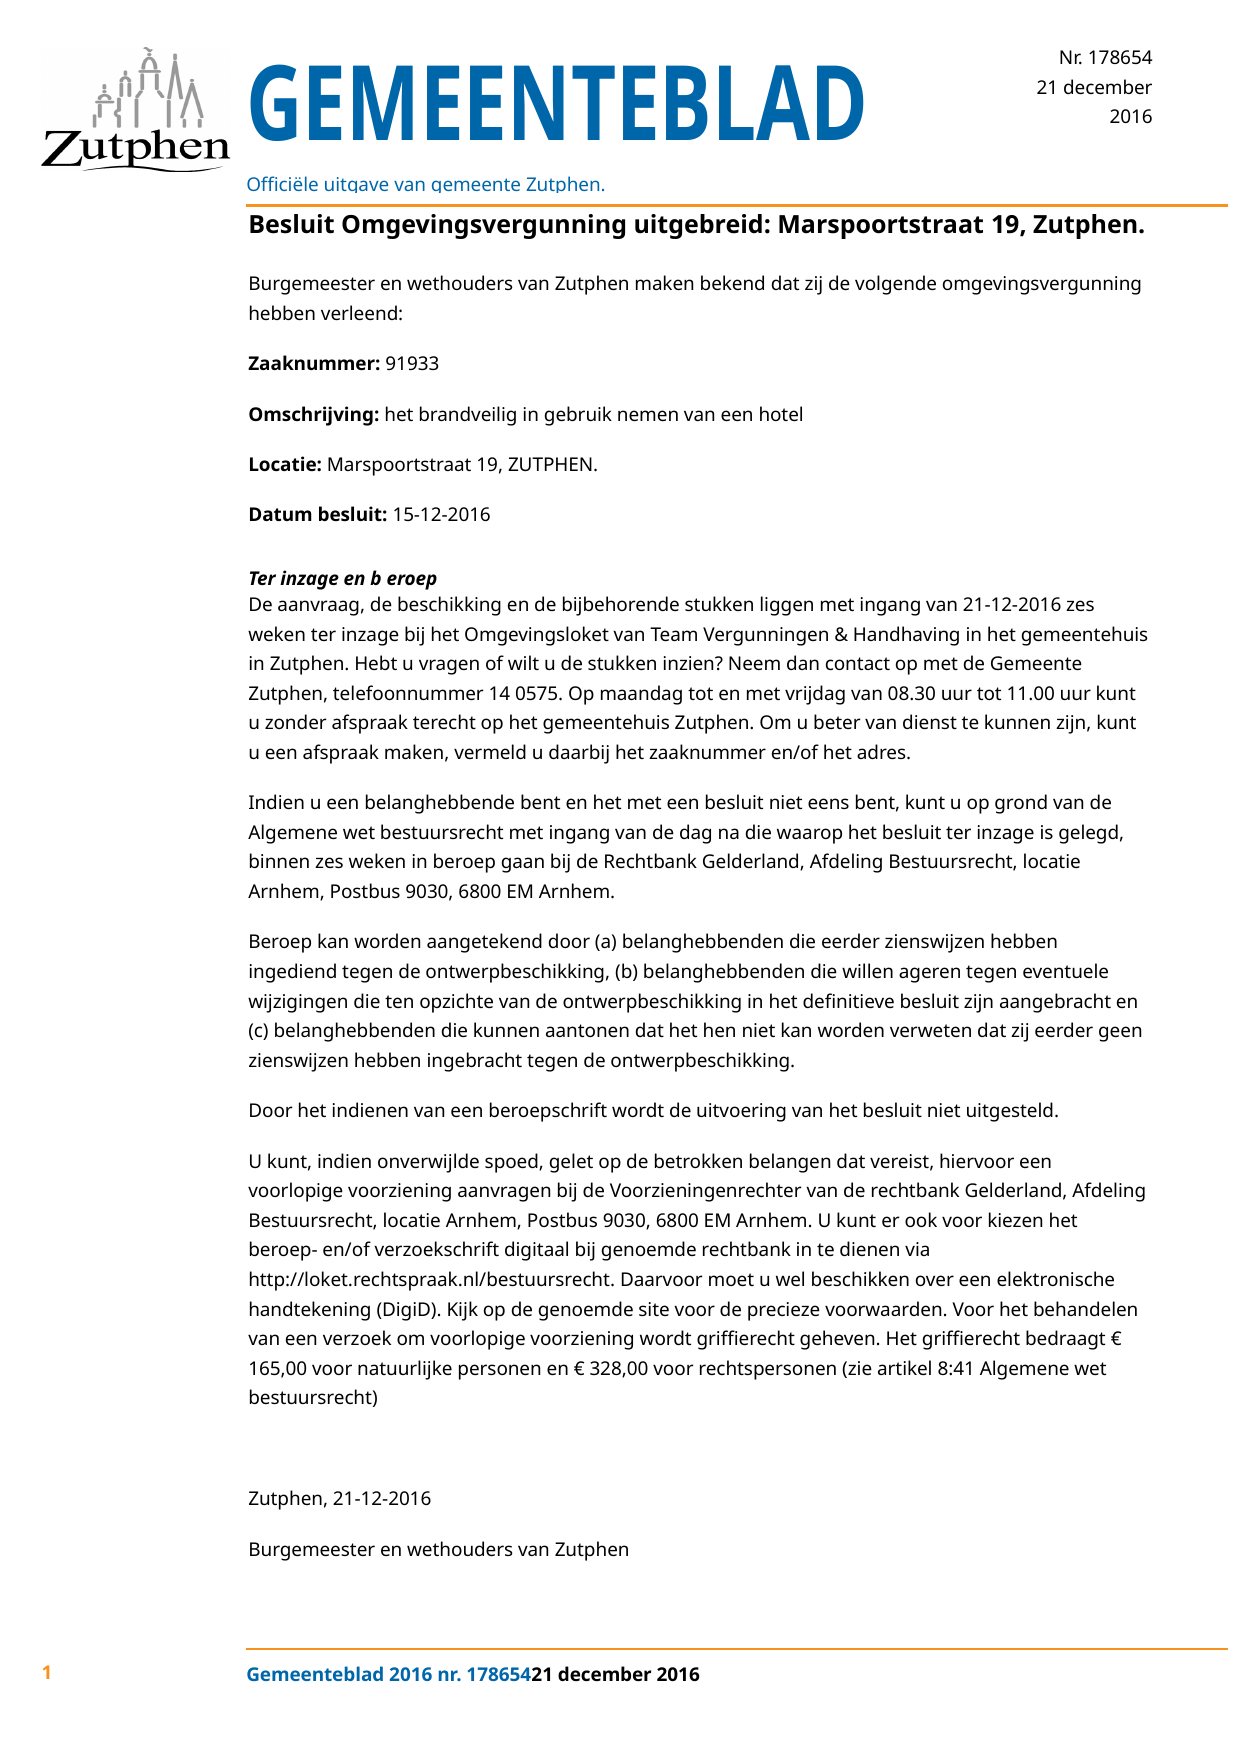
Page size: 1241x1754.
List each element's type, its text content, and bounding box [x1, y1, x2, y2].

text Locatie: Marspoortstraat 19, ZUTPHEN. [248, 451, 1152, 477]
text Burgemeester en wethouders van Zutphen [248, 1536, 1152, 1562]
text De aanvraag, de beschikking en de bijbehorende stukken liggen met ingang van 21-12-2016 zes weken ter inzage bij het Omgevingsloket van Team Vergunningen & Handhaving in het gemeentehuis in Zutphen. Hebt u vragen of wilt u de stukken inzien? Neem dan contact op met de Gemeente Zutphen, telefoonnummer 14 0575. Op maandag tot en met vrijdag van 08.30 uur tot 11.00 uur kunt u zonder afspraak terecht op het gemeentehuis Zutphen. Om u beter van dienst te kunnen zijn, kunt u een afspraak maken, vermeld u daarbij het zaaknummer en/of het adres. [248, 591, 1152, 765]
text Beroep kan worden aangetekend door (a) belanghebbenden die eerder zienswijzen hebben ingediend tegen de ontwerpbeschikking, (b) belanghebbenden die willen ageren tegen eventuele wijzigingen die ten opzichte van de ontwerpbeschikking in het definitieve besluit zijn aangebracht en (c) belanghebbenden die kunnen aantonen dat het hen niet kan worden verweten dat zij eerder geen zienswijzen hebben ingebracht tegen de ontwerpbeschikking. [248, 929, 1152, 1073]
text Besluit Omgevingsvergunning uitgebreid: Marspoortstraat 19, Zutphen. [248, 207, 1152, 241]
text Omschrijving: het brandveilig in gebruik nemen van een hotel [248, 401, 1152, 426]
text Datum besluit: 15-12-2016 [248, 502, 1152, 527]
text Burgemeester en wethouders van Zutphen maken bekend dat zij de volgende omgevingsvergunning hebben verleend: [248, 270, 1152, 326]
text U kunt, indien onverwijlde spoed, gelet op de betrokken belangen dat vereist, hiervoor een voorlopige voorziening aanvragen bij de Voorzieningenrechter van de rechtbank Gelderland, Afdeling Bestuursrecht, locatie Arnhem, Postbus 9030, 6800 EM Arnhem. U kunt er ook voor kiezen het beroep- en/of verzoekschrift digitaal bij genoemde rechtbank in te dienen via http://loket.rechtspraak.nl/bestuursrecht. Daarvoor moet u wel beschikken over een elektronische handtekening (DigiD). Kijk op de genoemde site voor de precieze voorwaarden. Voor het behandelen van een verzoek om voorlopige voorziening wordt griffierecht geheven. Het griffierecht bedraagt € 165,00 voor natuurlijke personen en € 328,00 voor rechtspersonen (zie artikel 8:41 Algemene wet bestuursrecht) [248, 1148, 1152, 1410]
text Ter inzage en b eroep [248, 566, 1152, 591]
text Zaaknummer: 91933 [248, 350, 1152, 376]
text Indien u een belanghebbende bent en het met een besluit niet eens bent, kunt u op grond van de Algemene wet bestuursrecht met ingang van de dag na die waarop het besluit ter inzage is gelegd, binnen zes weken in beroep gaan bij de Rechtbank Gelderland, Afdeling Bestuursrecht, locatie Arnhem, Postbus 9030, 6800 EM Arnhem. [248, 789, 1152, 904]
text Zutphen, 21-12-2016 [248, 1485, 1152, 1511]
picture [41, 47, 231, 172]
text Door het indienen van een beroepschrift wordt de uitvoering van het besluit niet uitgesteld. [248, 1097, 1152, 1123]
